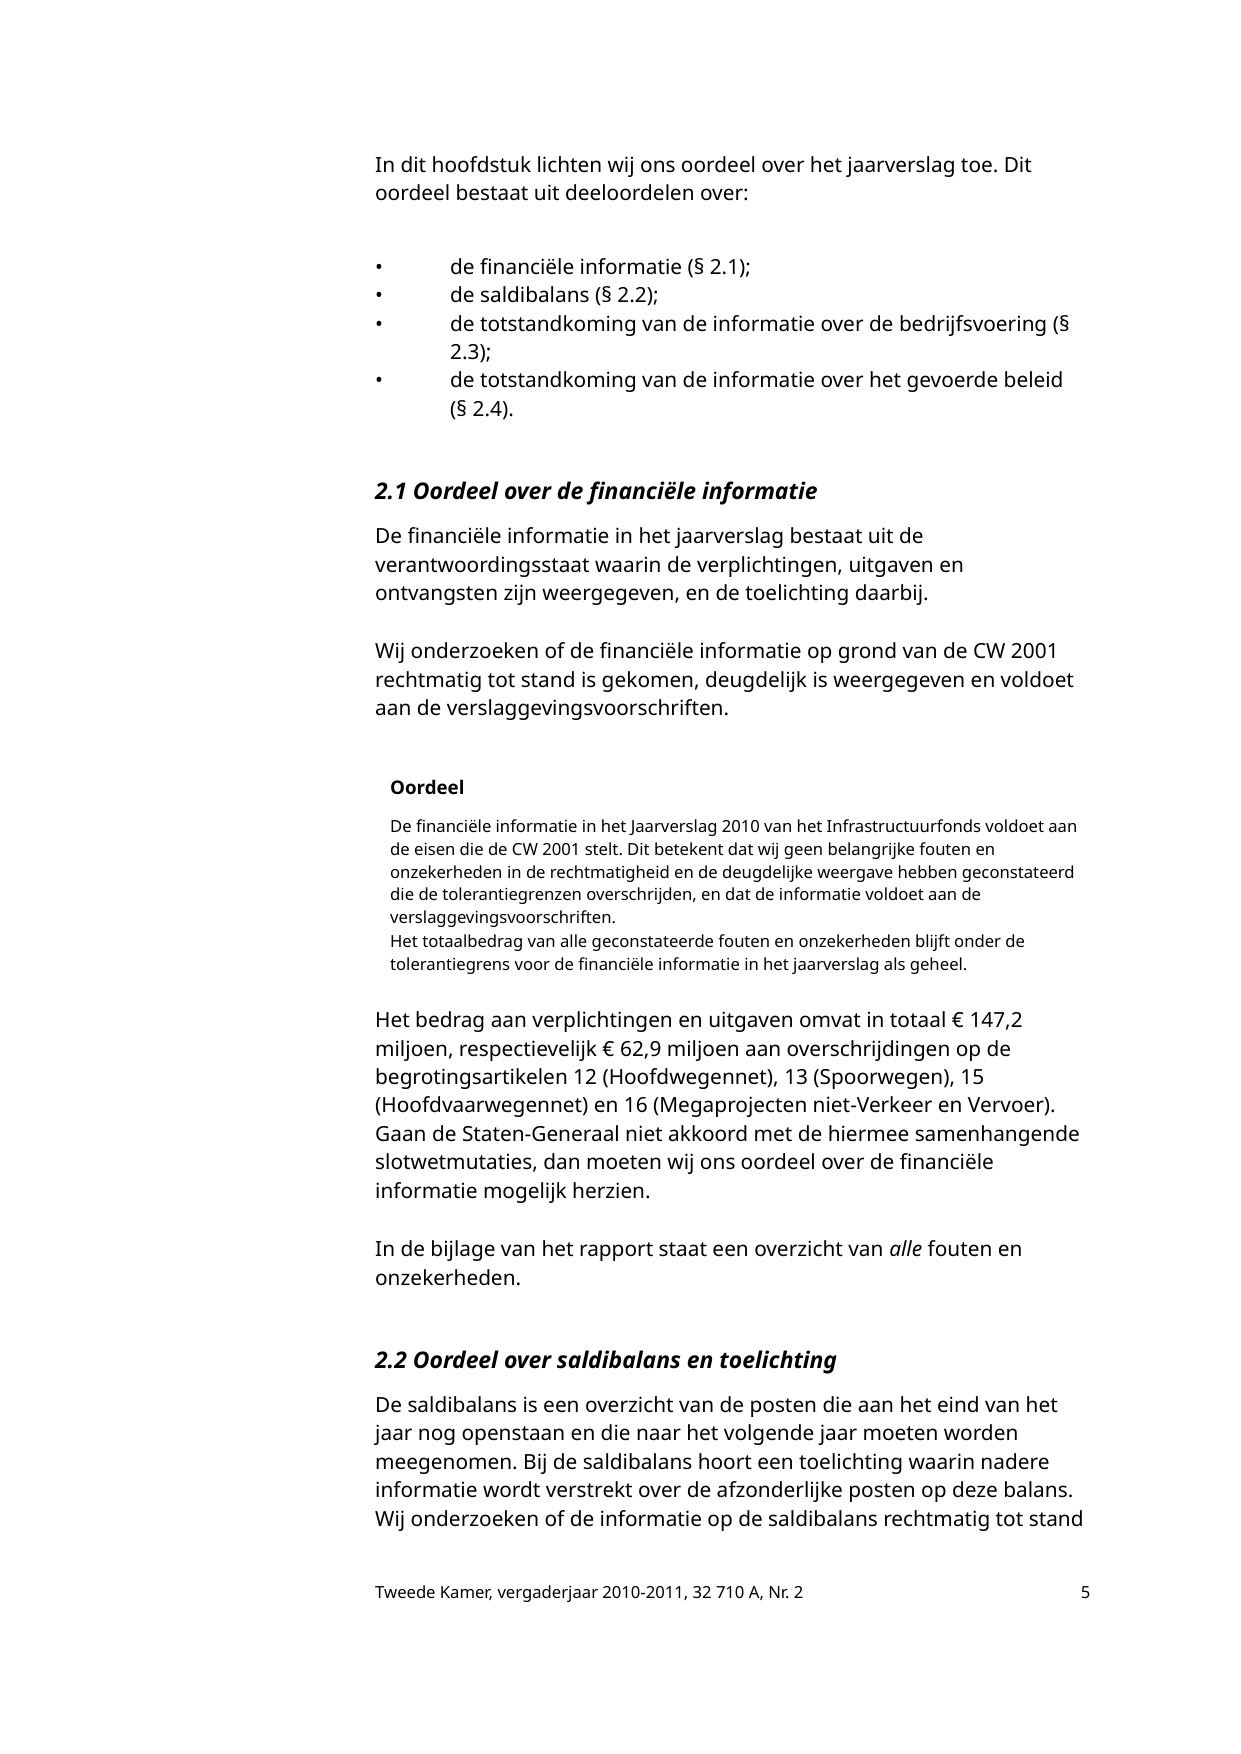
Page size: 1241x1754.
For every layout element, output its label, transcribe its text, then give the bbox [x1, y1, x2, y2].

text Het totaalbedrag van alle geconstateerde fouten en onzekerheden blijft onder de tolerantiegrens voor de financiële informatie in het jaarverslag als geheel. [390, 930, 1087, 975]
text In dit hoofdstuk lichten wij ons oordeel over het jaarverslag toe. Dit oordeel bestaat uit deeloordelen over: [375, 150, 1090, 207]
list de totstandkoming van de informatie over de bedrijfsvoering (§ 2.3); [375, 309, 1090, 366]
list de saldibalans (§ 2.2); [375, 280, 1090, 309]
list de totstandkoming van de informatie over het gevoerde beleid (§ 2.4). [375, 366, 1090, 422]
text Wij onderzoeken of de financiële informatie op grond van de CW 2001 rechtmatig tot stand is gekomen, deugdelijk is weergegeven en voldoet aan de verslaggevingsvoorschriften. [375, 637, 1090, 722]
text Het bedrag aan verplichtingen en uitgaven omvat in totaal € 147,2 miljoen, respectievelijk € 62,9 miljoen aan overschrijdingen op de begrotingsartikelen 12 (Hoofdwegennet), 13 (Spoorwegen), 15 (Hoofdvaarwegennet) en 16 (Megaprojecten niet-Verkeer en Vervoer). Gaan de Staten-Generaal niet akkoord met de hiermee samenhangende slotwetmutaties, dan moeten wij ons oordeel over de financiële informatie mogelijk herzien. [375, 1005, 1090, 1204]
subtitle Oordeel [390, 774, 1087, 800]
list de financiële informatie (§ 2.1); [375, 252, 1090, 280]
text In de bijlage van het rapport staat een overzicht van alle fouten en onzekerheden. [375, 1234, 1090, 1291]
subtitle 2.1 Oordeel over de financiële informatie [375, 475, 1090, 506]
subtitle 2.2 Oordeel over saldibalans en toelichting [375, 1344, 1090, 1375]
text De financiële informatie in het jaarverslag bestaat uit de verantwoordingsstaat waarin de verplichtingen, uitgaven en ontvangsten zijn weergegeven, en de toelichting daarbij. [375, 521, 1090, 607]
text De financiële informatie in het Jaarverslag 2010 van het Infrastructuurfonds voldoet aan de eisen die de CW 2001 stelt. Dit betekent dat wij geen belangrijke fouten en onzekerheden in de rechtmatigheid en de deugdelijke weergave hebben geconstateerd die de tolerantiegrenzen overschrijden, en dat de informatie voldoet aan de verslaggevingsvoorschriften. [390, 815, 1087, 928]
text De saldibalans is een overzicht van de posten die aan het eind van het jaar nog openstaan en die naar het volgende jaar moeten worden meegenomen. Bij de saldibalans hoort een toelichting waarin nadere informatie wordt verstrekt over de afzonderlijke posten op deze balans. Wij onderzoeken of de informatie op de saldibalans rechtmatig tot stand [375, 1390, 1090, 1532]
